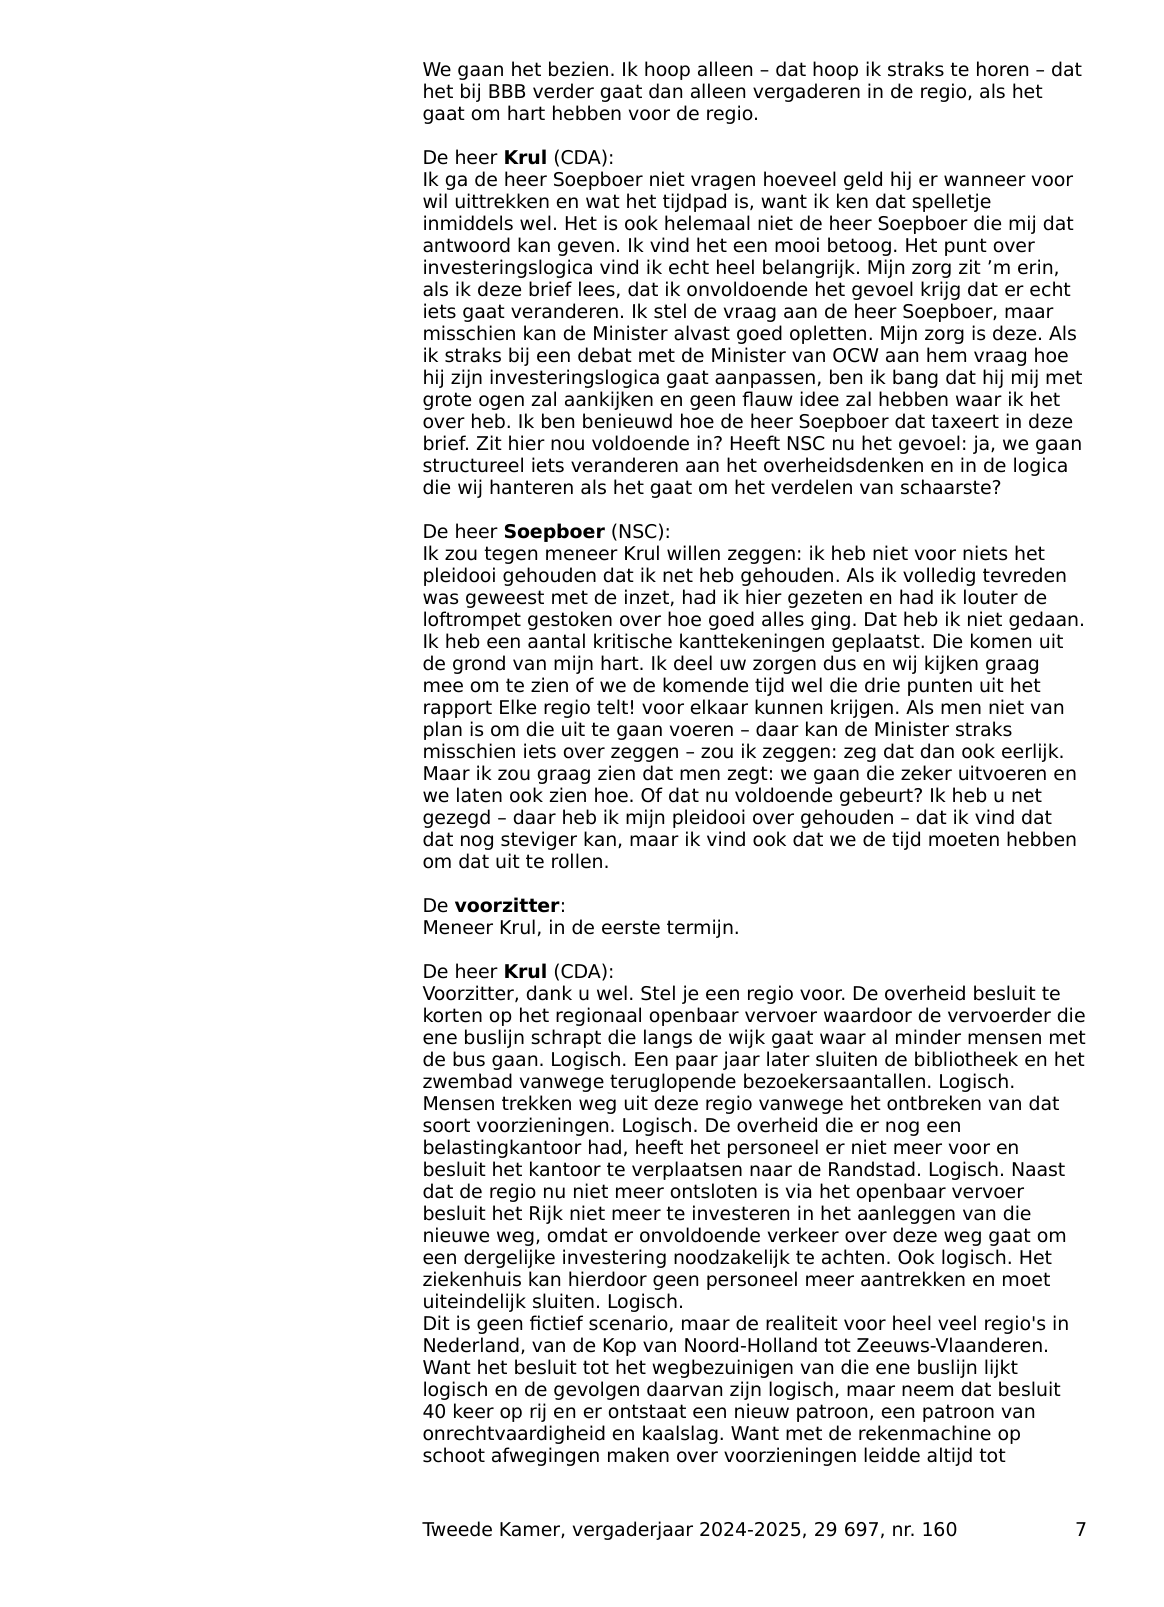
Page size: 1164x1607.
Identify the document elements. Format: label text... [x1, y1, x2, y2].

text De heer Krul (CDA): [422, 147, 1087, 169]
text Meneer Krul, in de eerste termijn. [422, 917, 1087, 939]
text De voorzitter: [422, 895, 1087, 917]
text We gaan het bezien. Ik hoop alleen – dat hoop ik straks te horen – dat het bij BBB verder gaat dan alleen vergaderen in de regio, als het gaat om hart hebben voor de regio. [422, 59, 1087, 125]
text Dit is geen fictief scenario, maar de realiteit voor heel veel regio's in Nederland, van de Kop van Noord-Holland tot Zeeuws-Vlaanderen. Want het besluit tot het wegbezuinigen van die ene buslijn lijkt logisch en de gevolgen daarvan zijn logisch, maar neem dat besluit 40 keer op rij en er ontstaat een nieuw patroon, een patroon van onrechtvaardigheid en kaalslag. Want met de rekenmachine op schoot afwegingen maken over voorzieningen leidde altijd tot [422, 1313, 1087, 1467]
text Voorzitter, dank u wel. Stel je een regio voor. De overheid besluit te korten op het regionaal openbaar vervoer waardoor de vervoerder die ene buslijn schrapt die langs de wijk gaat waar al minder mensen met de bus gaan. Logisch. Een paar jaar later sluiten de bibliotheek en het zwembad vanwege teruglopende bezoekersaantallen. Logisch. Mensen trekken weg uit deze regio vanwege het ontbreken van dat soort voorzieningen. Logisch. De overheid die er nog een belastingkantoor had, heeft het personeel er niet meer voor en besluit het kantoor te verplaatsen naar de Randstad. Logisch. Naast dat de regio nu niet meer ontsloten is via het openbaar vervoer besluit het Rijk niet meer te investeren in het aanleggen van die nieuwe weg, omdat er onvoldoende verkeer over deze weg gaat om een dergelijke investering noodzakelijk te achten. Ook logisch. Het ziekenhuis kan hierdoor geen personeel meer aantrekken en moet uiteindelijk sluiten. Logisch. [422, 983, 1087, 1313]
text Ik zou tegen meneer Krul willen zeggen: ik heb niet voor niets het pleidooi gehouden dat ik net heb gehouden. Als ik volledig tevreden was geweest met de inzet, had ik hier gezeten en had ik louter de loftrompet gestoken over hoe goed alles ging. Dat heb ik niet gedaan. Ik heb een aantal kritische kanttekeningen geplaatst. Die komen uit de grond van mijn hart. Ik deel uw zorgen dus en wij kijken graag mee om te zien of we de komende tijd wel die drie punten uit het rapport Elke regio telt! voor elkaar kunnen krijgen. Als men niet van plan is om die uit te gaan voeren – daar kan de Minister straks misschien iets over zeggen – zou ik zeggen: zeg dat dan ook eerlijk. Maar ik zou graag zien dat men zegt: we gaan die zeker uitvoeren en we laten ook zien hoe. Of dat nu voldoende gebeurt? Ik heb u net gezegd – daar heb ik mijn pleidooi over gehouden – dat ik vind dat dat nog steviger kan, maar ik vind ook dat we de tijd moeten hebben om dat uit te rollen. [422, 543, 1087, 873]
text De heer Soepboer (NSC): [422, 521, 1087, 543]
text De heer Krul (CDA): [422, 961, 1087, 983]
text Ik ga de heer Soepboer niet vragen hoeveel geld hij er wanneer voor wil uittrekken en wat het tijdpad is, want ik ken dat spelletje inmiddels wel. Het is ook helemaal niet de heer Soepboer die mij dat antwoord kan geven. Ik vind het een mooi betoog. Het punt over investeringslogica vind ik echt heel belangrijk. Mijn zorg zit ’m erin, als ik deze brief lees, dat ik onvoldoende het gevoel krijg dat er echt iets gaat veranderen. Ik stel de vraag aan de heer Soepboer, maar misschien kan de Minister alvast goed opletten. Mijn zorg is deze. Als ik straks bij een debat met de Minister van OCW aan hem vraag hoe hij zijn investeringslogica gaat aanpassen, ben ik bang dat hij mij met grote ogen zal aankijken en geen flauw idee zal hebben waar ik het over heb. Ik ben benieuwd hoe de heer Soepboer dat taxeert in deze brief. Zit hier nou voldoende in? Heeft NSC nu het gevoel: ja, we gaan structureel iets veranderen aan het overheidsdenken en in de logica die wij hanteren als het gaat om het verdelen van schaarste? [422, 169, 1087, 499]
